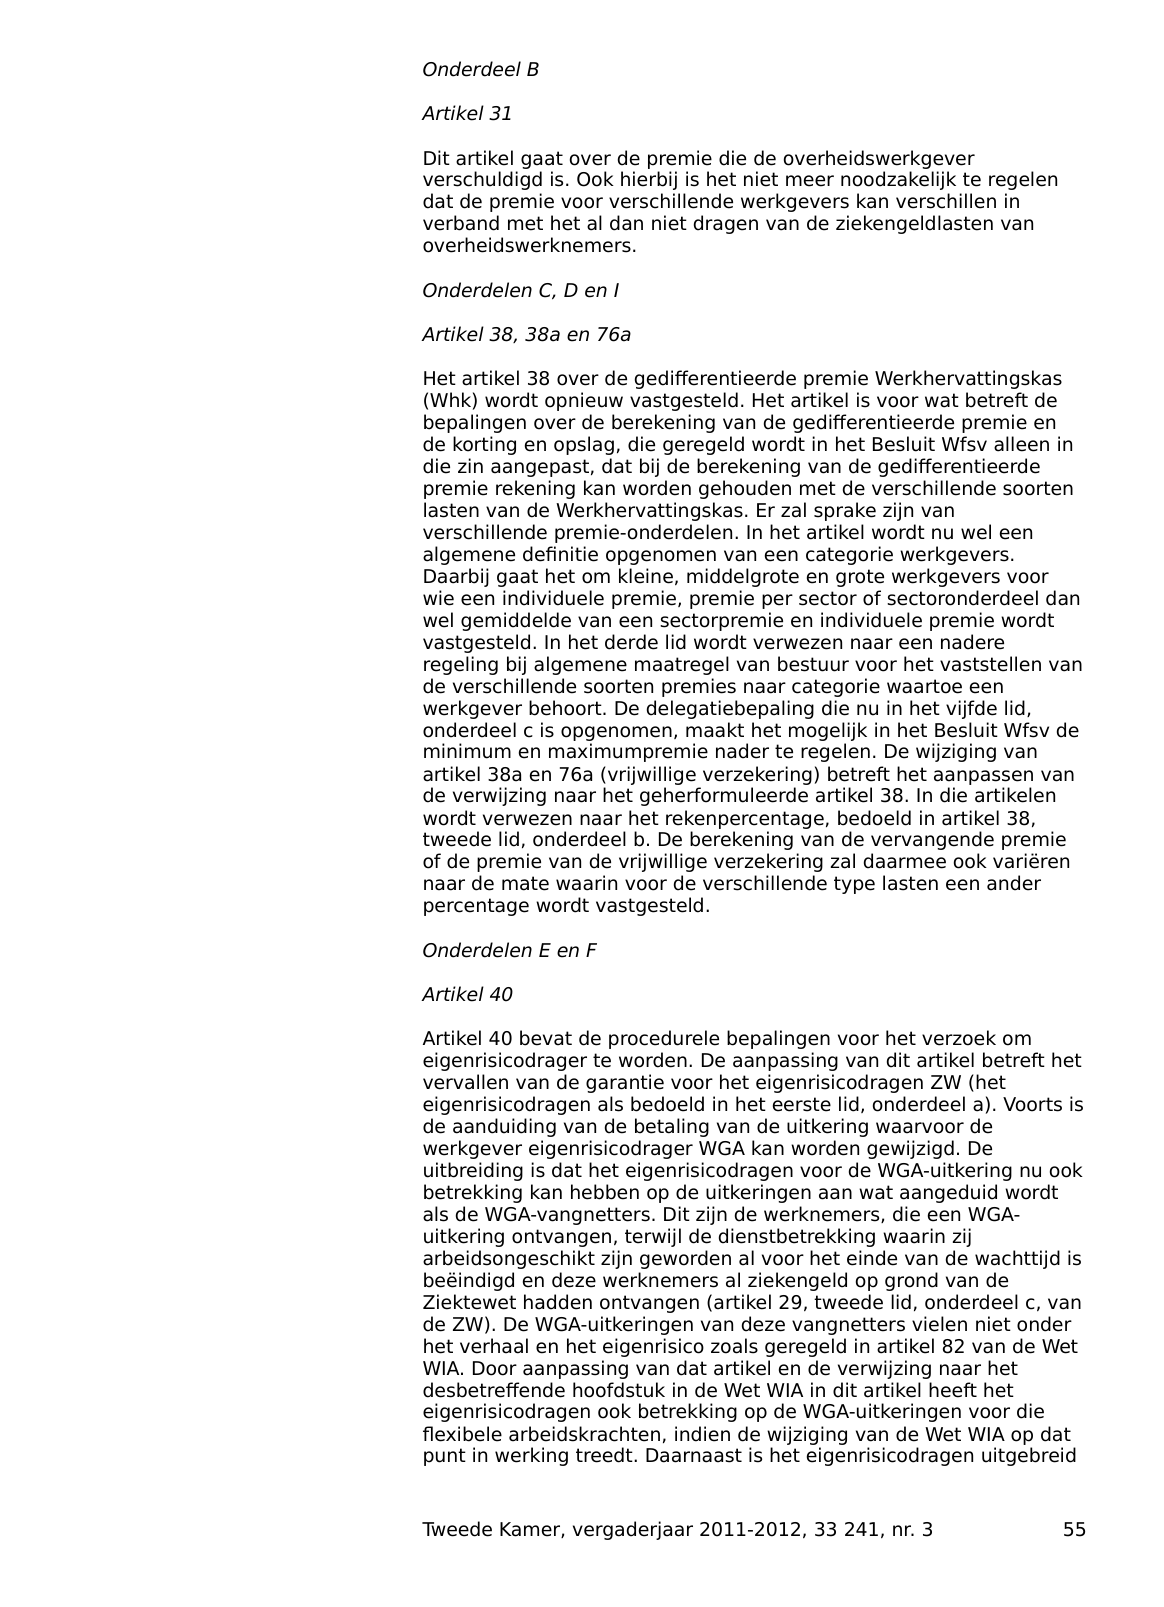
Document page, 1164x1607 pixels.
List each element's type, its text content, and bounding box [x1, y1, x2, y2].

subtitle Onderdelen C, D en I [422, 279, 1087, 301]
subtitle Onderdeel B [422, 59, 1087, 81]
subtitle Onderdelen E en F [422, 939, 1087, 961]
subtitle Artikel 38, 38a en 76a [422, 324, 1087, 346]
subtitle Artikel 31 [422, 103, 1087, 125]
text Het artikel 38 over de gedifferentieerde premie Werkhervattingskas (Whk) wordt opnieuw vastgesteld. Het artikel is voor wat betreft de bepalingen over de berekening van de gedifferentieerde premie en de korting en opslag, die geregeld wordt in het Besluit Wfsv alleen in die zin aangepast, dat bij de berekening van de gedifferentieerde premie rekening kan worden gehouden met de verschillende soorten lasten van de Werkhervattingskas. Er zal sprake zijn van verschillende premie-onderdelen. In het artikel wordt nu wel een algemene definitie opgenomen van een categorie werkgevers. Daarbij gaat het om kleine, middelgrote en grote werkgevers voor wie een individuele premie, premie per sector of sectoronderdeel dan wel gemiddelde van een sectorpremie en individuele premie wordt vastgesteld. In het derde lid wordt verwezen naar een nadere regeling bij algemene maatregel van bestuur voor het vaststellen van de verschillende soorten premies naar categorie waartoe een werkgever behoort. De delegatiebepaling die nu in het vijfde lid, onderdeel c is opgenomen, maakt het mogelijk in het Besluit Wfsv de minimum en maximumpremie nader te regelen. De wijziging van artikel 38a en 76a (vrijwillige verzekering) betreft het aanpassen van de verwijzing naar het geherformuleerde artikel 38. In die artikelen wordt verwezen naar het rekenpercentage, bedoeld in artikel 38, tweede lid, onderdeel b. De berekening van de vervangende premie of de premie van de vrijwillige verzekering zal daarmee ook variëren naar de mate waarin voor de verschillende type lasten een ander percentage wordt vastgesteld. [422, 368, 1087, 917]
text Artikel 40 bevat de procedurele bepalingen voor het verzoek om eigenrisicodrager te worden. De aanpassing van dit artikel betreft het vervallen van de garantie voor het eigenrisicodragen ZW (het eigenrisicodragen als bedoeld in het eerste lid, onderdeel a). Voorts is de aanduiding van de betaling van de uitkering waarvoor de werkgever eigenrisicodrager WGA kan worden gewijzigd. De uitbreiding is dat het eigenrisicodragen voor de WGA-uitkering nu ook betrekking kan hebben op de uitkeringen aan wat aangeduid wordt als de WGA-vangnetters. Dit zijn de werknemers, die een WGA-uitkering ontvangen, terwijl de dienstbetrekking waarin zij arbeidsongeschikt zijn geworden al voor het einde van de wachttijd is beëindigd en deze werknemers al ziekengeld op grond van de Ziektewet hadden ontvangen (artikel 29, tweede lid, onderdeel c, van de ZW). De WGA-uitkeringen van deze vangnetters vielen niet onder het verhaal en het eigenrisico zoals geregeld in artikel 82 van de Wet WIA. Door aanpassing van dat artikel en de verwijzing naar het desbetreffende hoofdstuk in de Wet WIA in dit artikel heeft het eigenrisicodragen ook betrekking op de WGA-uitkeringen voor die flexibele arbeidskrachten, indien de wijziging van de Wet WIA op dat punt in werking treedt. Daarnaast is het eigenrisicodragen uitgebreid [422, 1028, 1087, 1467]
text Dit artikel gaat over de premie die de overheidswerkgever verschuldigd is. Ook hierbij is het niet meer noodzakelijk te regelen dat de premie voor verschillende werkgevers kan verschillen in verband met het al dan niet dragen van de ziekengeldlasten van overheidswerknemers. [422, 147, 1087, 257]
subtitle Artikel 40 [422, 984, 1087, 1006]
